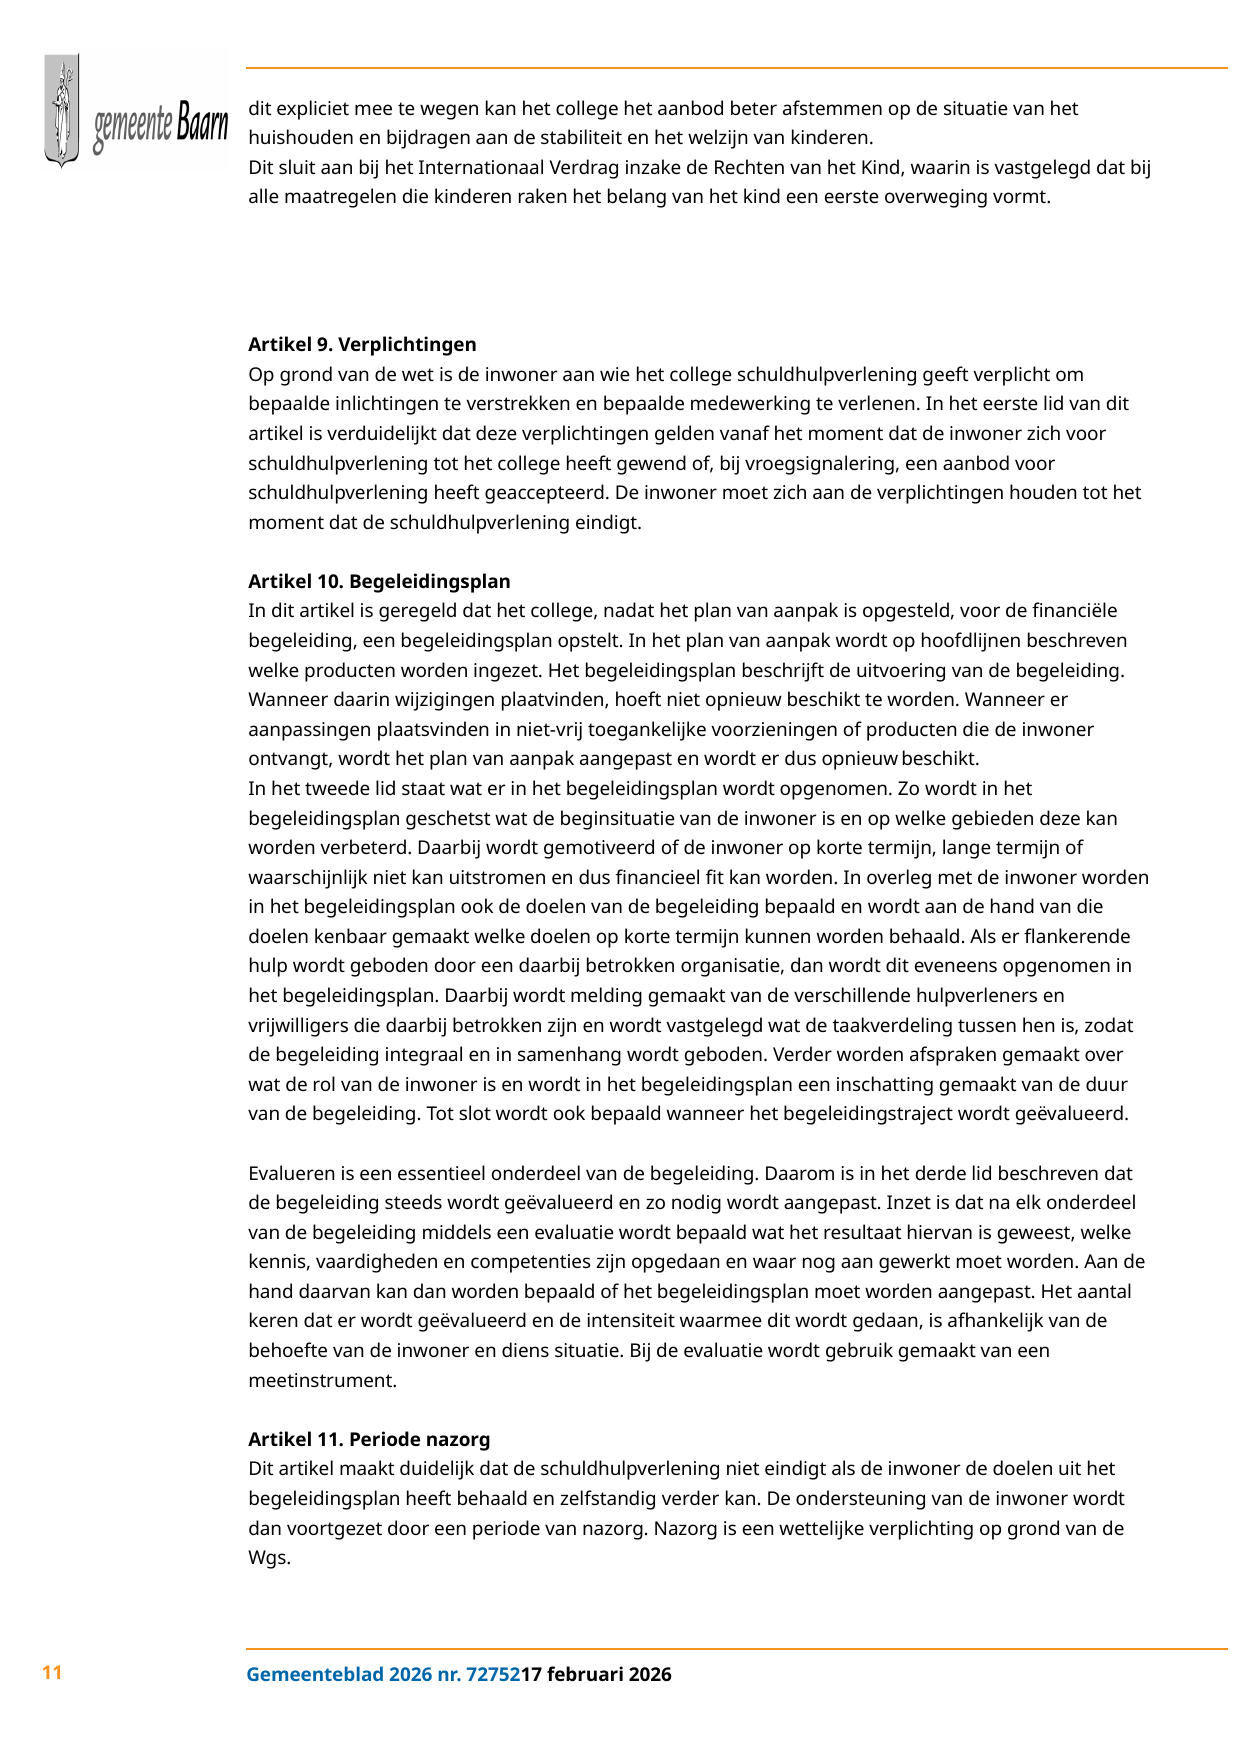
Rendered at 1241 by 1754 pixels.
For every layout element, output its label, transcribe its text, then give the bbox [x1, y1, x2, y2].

text dit expliciet mee te wegen kan het college het aanbod beter afstemmen op de situatie van het huishouden en bijdragen aan de stabiliteit en het welzijn van kinderen. [248, 95, 1152, 150]
text Artikel 10. Begeleidingsplan [248, 568, 1152, 594]
text Dit sluit aan bij het Internationaal Verdrag inzake de Rechten van het Kind, waarin is vastgelegd dat bij alle maatregelen die kinderen raken het belang van het kind een eerste overweging vormt. [248, 154, 1152, 209]
text In het tweede lid staat wat er in het begeleidingsplan wordt opgenomen. Zo wordt in het begeleidingsplan geschetst wat de beginsituatie van de inwoner is en op welke gebieden deze kan worden verbeterd. Daarbij wordt gemotiveerd of de inwoner op korte termijn, lange termijn of waarschijnlijk niet kan uitstromen en dus financieel fit kan worden. In overleg met de inwoner worden in het begeleidingsplan ook de doelen van de begeleiding bepaald en wordt aan de hand van die doelen kenbaar gemaakt welke doelen op korte termijn kunnen worden behaald. Als er flankerende hulp wordt geboden door een daarbij betrokken organisatie, dan wordt dit eveneens opgenomen in het begeleidingsplan. Daarbij wordt melding gemaakt van de verschillende hulpverleners en vrijwilligers die daarbij betrokken zijn en wordt vastgelegd wat de taakverdeling tussen hen is, zodat de begeleiding integraal en in samenhang wordt geboden. Verder worden afspraken gemaakt over wat de rol van de inwoner is en wordt in het begeleidingsplan een inschatting gemaakt van de duur van de begeleiding. Tot slot wordt ook bepaald wanneer het begeleidingstraject wordt geëvalueerd. [248, 775, 1152, 1126]
text Op grond van de wet is de inwoner aan wie het college schuldhulpverlening geeft verplicht om bepaalde inlichtingen te verstrekken en bepaalde medewerking te verlenen. In het eerste lid van dit artikel is verduidelijkt dat deze verplichtingen gelden vanaf het moment dat de inwoner zich voor schuldhulpverlening tot het college heeft gewend of, bij vroegsignalering, een aanbod voor schuldhulpverlening heeft geaccepteerd. De inwoner moet zich aan de verplichtingen houden tot het moment dat de schuldhulpverlening eindigt. [248, 361, 1152, 535]
text Artikel 11. Periode nazorg [248, 1426, 1152, 1452]
text Dit artikel maakt duidelijk dat de schuldhulpverlening niet eindigt als de inwoner de doelen uit het begeleidingsplan heeft behaald en zelfstandig verder kan. De ondersteuning van de inwoner wordt dan voortgezet door een periode van nazorg. Nazorg is een wettelijke verplichting op grond van de Wgs. [248, 1456, 1152, 1570]
text Artikel 9. Verplichtingen [248, 331, 1152, 357]
picture [41, 47, 231, 172]
text In dit artikel is geregeld dat het college, nadat het plan van aanpak is opgesteld, voor de financiële begeleiding, een begeleidingsplan opstelt. In het plan van aanpak wordt op hoofdlijnen beschreven welke producten worden ingezet. Het begeleidingsplan beschrijft de uitvoering van de begeleiding. Wanneer daarin wijzigingen plaatvinden, hoeft niet opnieuw beschikt te worden. Wanneer er aanpassingen plaatsvinden in niet-vrij toegankelijke voorzieningen of producten die de inwoner ontvangt, wordt het plan van aanpak aangepast en wordt er dus opnieuw beschikt. [248, 598, 1152, 771]
text Evalueren is een essentieel onderdeel van de begeleiding. Daarom is in het derde lid beschreven dat de begeleiding steeds wordt geëvalueerd en zo nodig wordt aangepast. Inzet is dat na elk onderdeel van de begeleiding middels een evaluatie wordt bepaald wat het resultaat hiervan is geweest, welke kennis, vaardigheden en competenties zijn opgedaan en waar nog aan gewerkt moet worden. Aan de hand daarvan kan dan worden bepaald of het begeleidingsplan moet worden aangepast. Het aantal keren dat er wordt geëvalueerd en de intensiteit waarmee dit wordt gedaan, is afhankelijk van de behoefte van de inwoner en diens situatie. Bij de evaluatie wordt gebruik gemaakt van een meetinstrument. [248, 1160, 1152, 1393]
